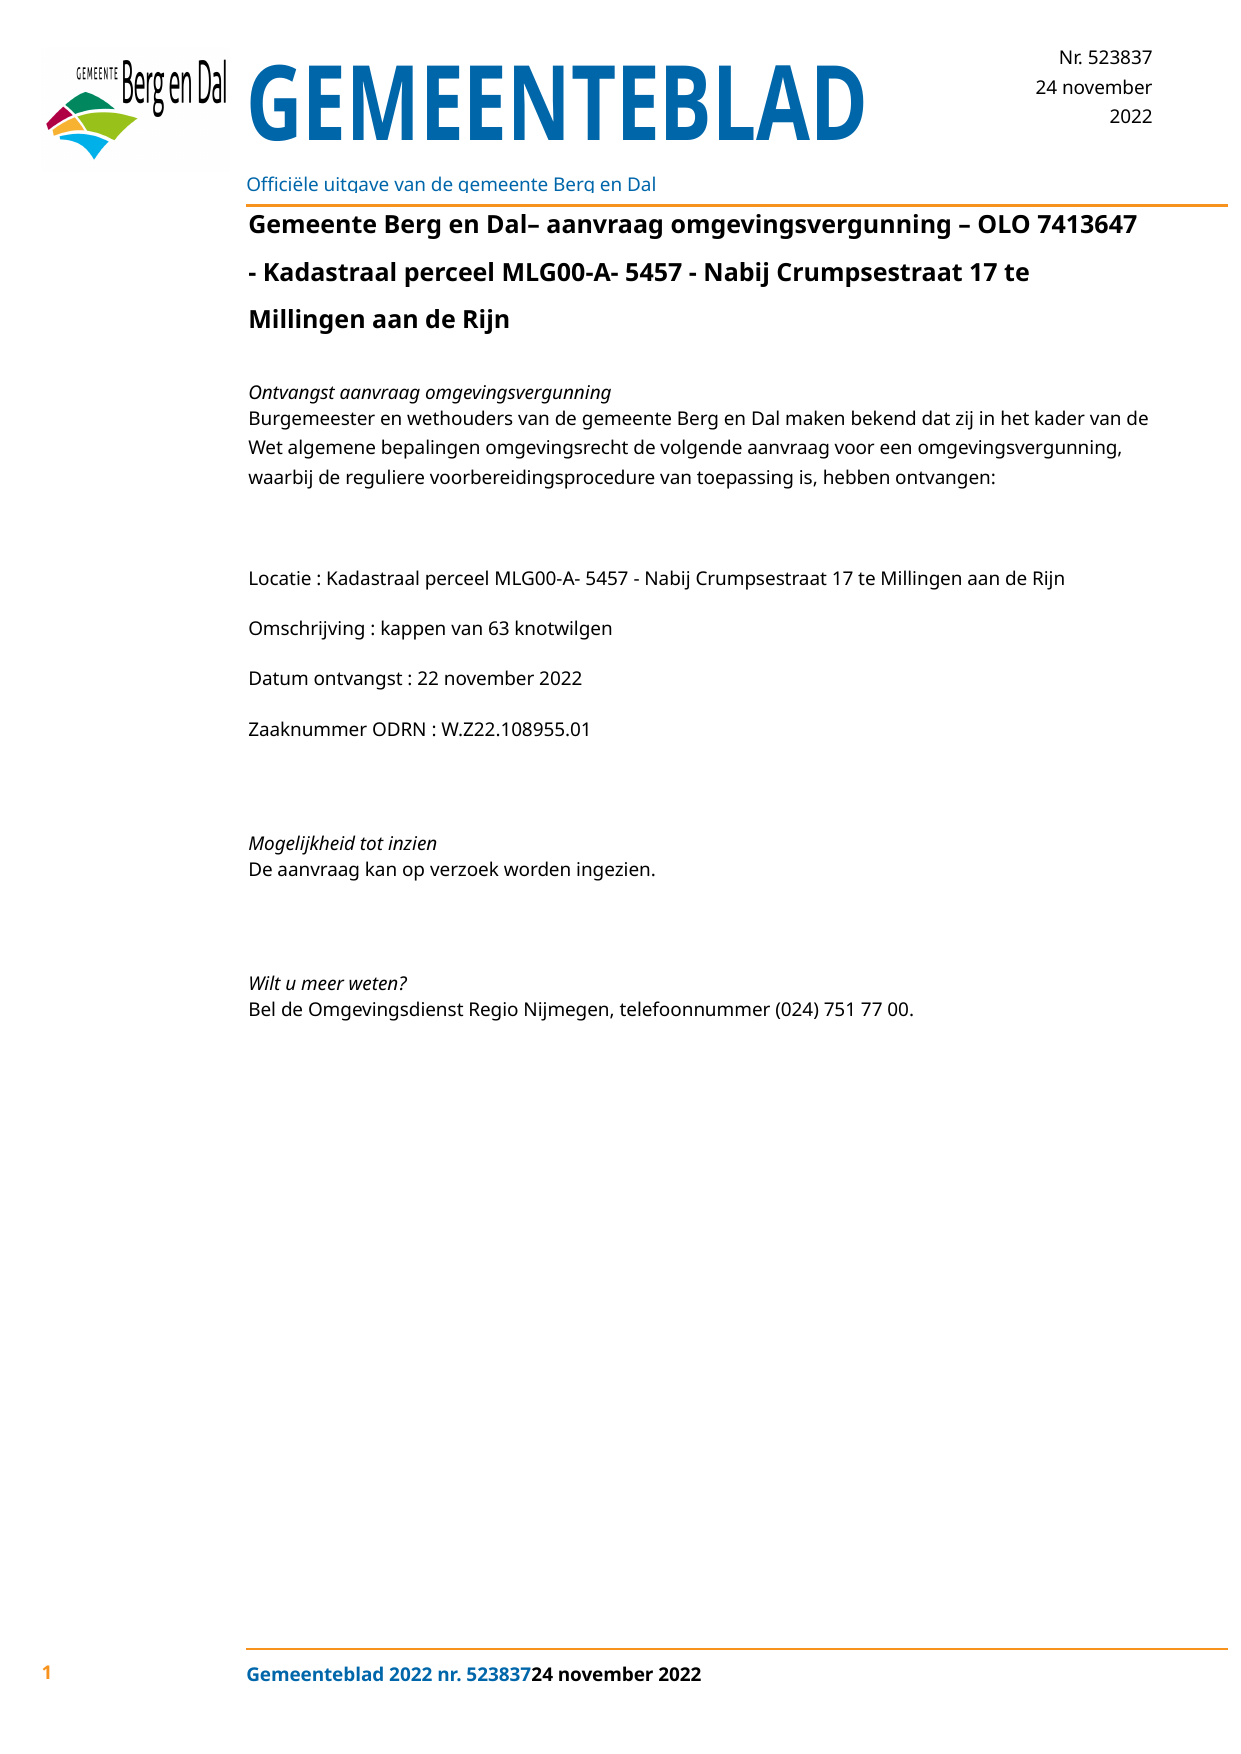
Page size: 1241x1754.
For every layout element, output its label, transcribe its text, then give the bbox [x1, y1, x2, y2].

picture [41, 47, 231, 172]
text Mogelijkheid tot inzien [248, 830, 1152, 856]
text De aanvraag kan op verzoek worden ingezien. [248, 856, 1152, 882]
text Wilt u meer weten? [248, 971, 1152, 996]
text Locatie : Kadastraal perceel MLG00-A- 5457 - Nabij Crumpsestraat 17 te Millingen aan de Rijn [248, 565, 1152, 591]
text Bel de Omgevingsdienst Regio Nijmegen, telefoonnummer (024) 751 77 00. [248, 996, 1152, 1022]
text Gemeente Berg en Dal– aanvraag omgevingsvergunning – OLO 7413647 - Kadastraal perceel MLG00-A- 5457 - Nabij Crumpsestraat 17 te Millingen aan de Rijn [248, 207, 1152, 336]
text Datum ontvangst : 22 november 2022 [248, 666, 1152, 691]
text Burgemeester en wethouders van de gemeente Berg en Dal maken bekend dat zij in het kader van de Wet algemene bepalingen omgevingsrecht de volgende aanvraag voor een omgevingsvergunning, waarbij de reguliere voorbereidingsprocedure van toepassing is, hebben ontvangen: [248, 405, 1152, 490]
text Omschrijving : kappen van 63 knotwilgen [248, 615, 1152, 641]
text Ontvangst aanvraag omgevingsvergunning [248, 379, 1152, 405]
text Zaaknummer ODRN : W.Z22.108955.01 [248, 716, 1152, 742]
